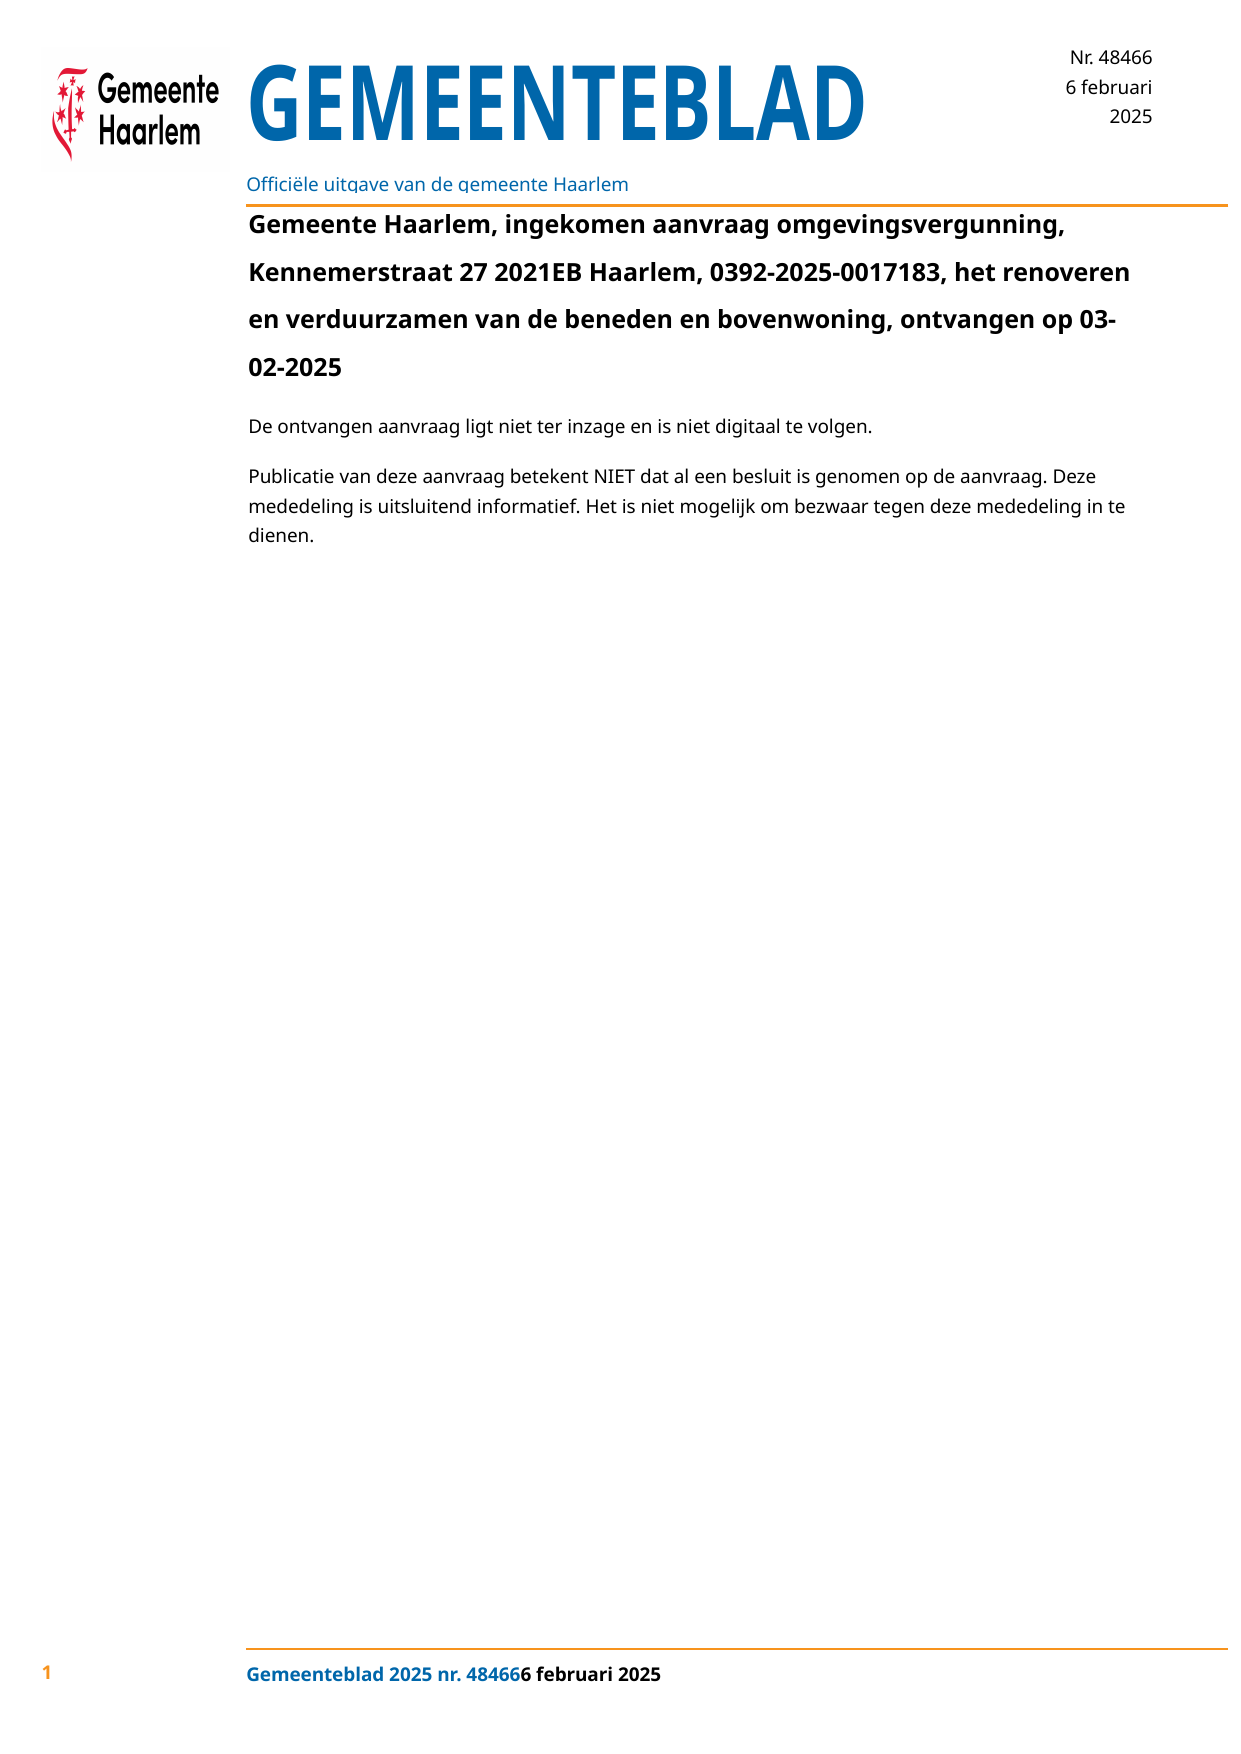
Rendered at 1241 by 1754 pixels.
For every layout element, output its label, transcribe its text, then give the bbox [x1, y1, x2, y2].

text De ontvangen aanvraag ligt niet ter inzage en is niet digitaal te volgen. [248, 413, 1152, 439]
picture [41, 47, 231, 172]
text Gemeente Haarlem, ingekomen aanvraag omgevingsvergunning, Kennemerstraat 27 2021EB Haarlem, 0392-2025-0017183, het renoveren en verduurzamen van de beneden en bovenwoning, ontvangen op 03-02-2025 [248, 207, 1152, 384]
text Publicatie van deze aanvraag betekent NIET dat al een besluit is genomen op de aanvraag. Deze mededeling is uitsluitend informatief. Het is niet mogelijk om bezwaar tegen deze mededeling in te dienen. [248, 463, 1152, 548]
